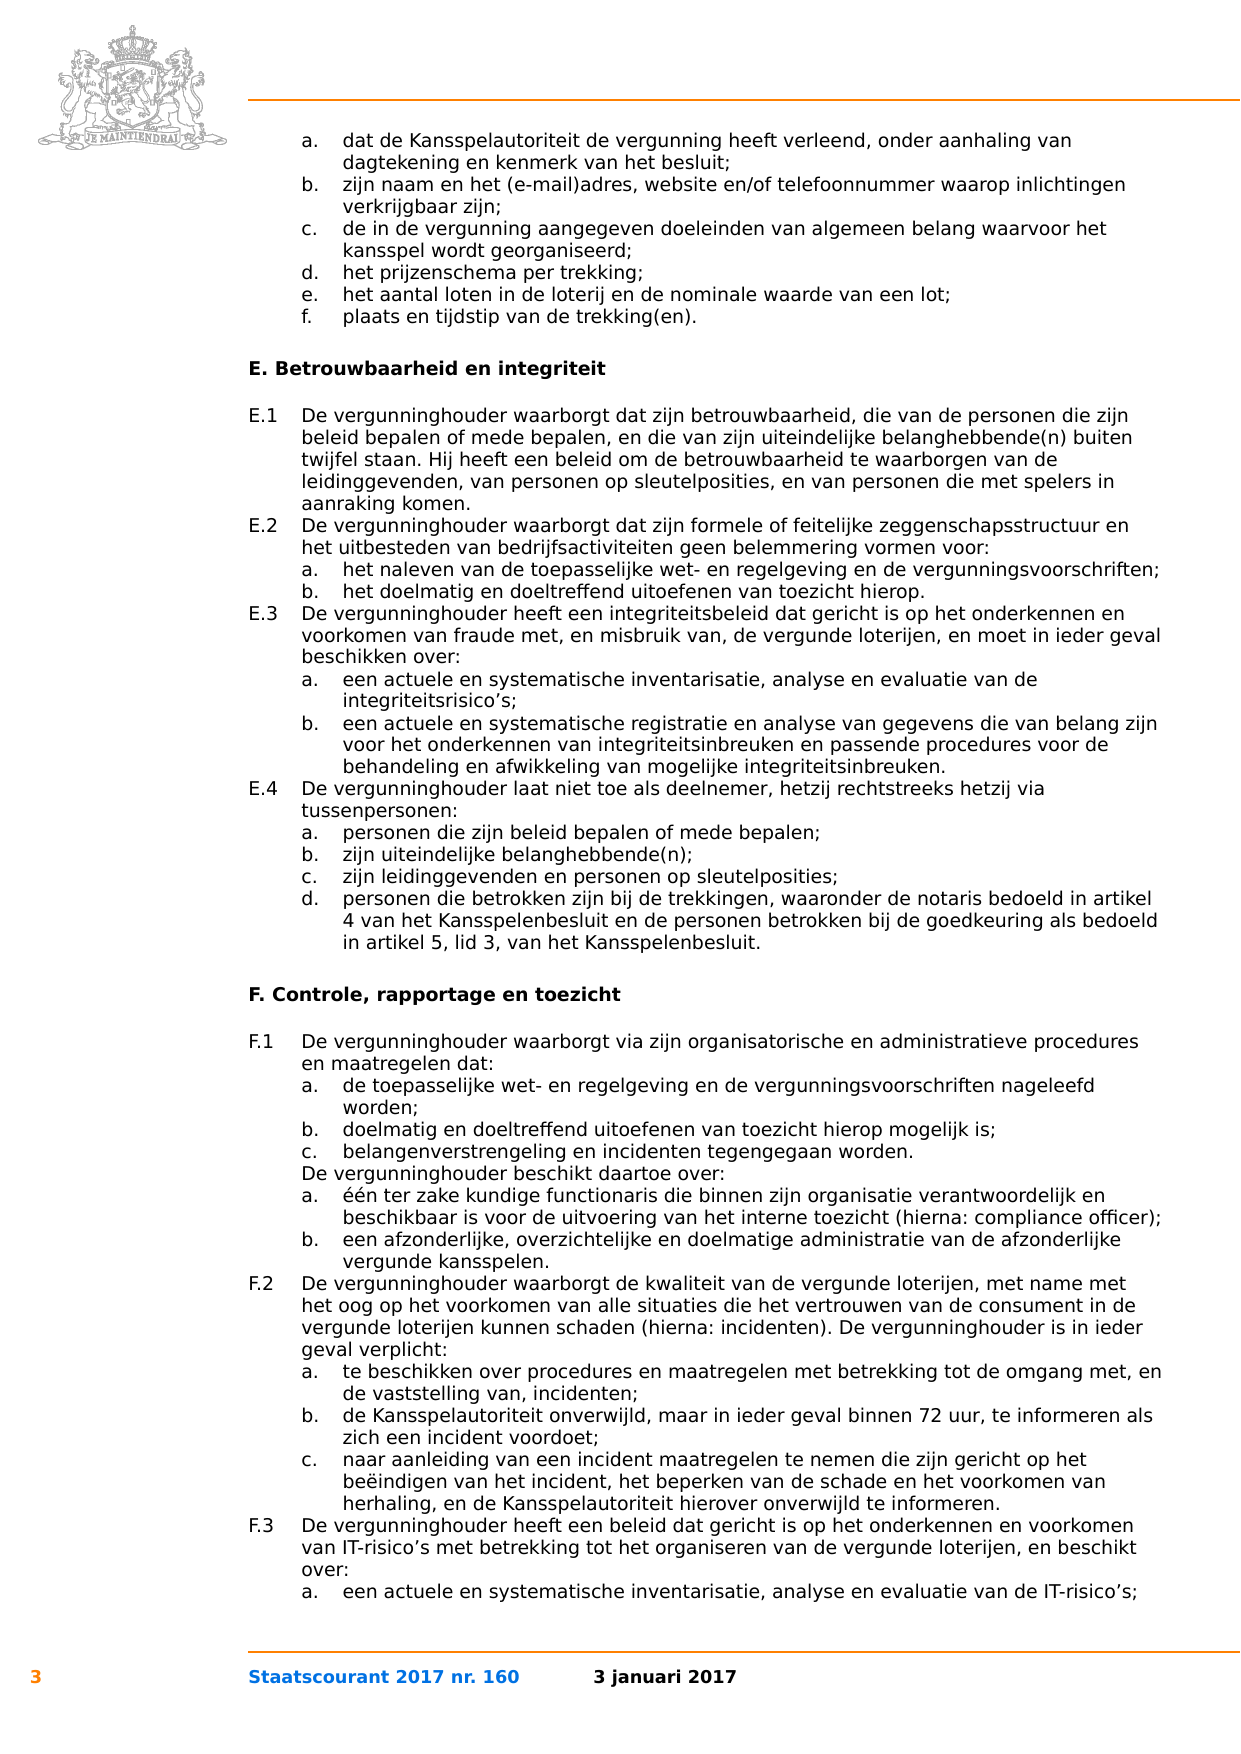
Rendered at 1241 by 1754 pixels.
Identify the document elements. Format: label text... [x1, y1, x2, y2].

text a. personen die zijn beleid bepalen of mede bepalen; [301, 822, 1163, 844]
text F.2 De vergunninghouder waarborgt de kwaliteit van de vergunde loterijen, met name met het oog op het voorkomen van alle situaties die het vertrouwen van de consument in de vergunde loterijen kunnen schaden (hierna: incidenten). De vergunninghouder is in ieder geval verplicht: [248, 1273, 1163, 1361]
text a. een actuele en systematische inventarisatie, analyse en evaluatie van de IT-risico’s; [301, 1581, 1163, 1603]
text e. het aantal loten in de loterij en de nominale waarde van een lot; [301, 284, 1163, 306]
text E.1 De vergunninghouder waarborgt dat zijn betrouwbaarheid, die van de personen die zijn beleid bepalen of mede bepalen, en die van zijn uiteindelijke belanghebbende(n) buiten twijfel staan. Hij heeft een beleid om de betrouwbaarheid te waarborgen van de leidinggevenden, van personen op sleutelposities, en van personen die met spelers in aanraking komen. [248, 405, 1163, 514]
text b. zijn uiteindelijke belanghebbende(n); [301, 844, 1163, 866]
text E.4 De vergunninghouder laat niet toe als deelnemer, hetzij rechtstreeks hetzij via tussenpersonen: [248, 778, 1163, 822]
text d. het prijzenschema per trekking; [301, 262, 1163, 284]
text d. personen die betrokken zijn bij de trekkingen, waaronder de notaris bedoeld in artikel 4 van het Kansspelenbesluit en de personen betrokken bij de goedkeuring als bedoeld in artikel 5, lid 3, van het Kansspelenbesluit. [301, 888, 1163, 954]
text c. zijn leidinggevenden en personen op sleutelposities; [301, 866, 1163, 888]
text b. doelmatig en doeltreffend uitoefenen van toezicht hierop mogelijk is; [301, 1119, 1163, 1141]
text a. de toepasselijke wet- en regelgeving en de vergunningsvoorschriften nageleefd worden; [301, 1075, 1163, 1119]
subtitle F. Controle, rapportage en toezicht [248, 984, 1163, 1006]
text a. te beschikken over procedures en maatregelen met betrekking tot de omgang met, en de vaststelling van, incidenten; [301, 1361, 1163, 1405]
text f. plaats en tijdstip van de trekking(en). [301, 306, 1163, 328]
text De vergunninghouder beschikt daartoe over: [301, 1163, 1163, 1185]
text b. de Kansspelautoriteit onverwijld, maar in ieder geval binnen 72 uur, te informeren als zich een incident voordoet; [301, 1405, 1163, 1449]
text a. een actuele en systematische inventarisatie, analyse en evaluatie van de integriteitsrisico’s; [301, 668, 1163, 712]
text c. belangenverstrengeling en incidenten tegengegaan worden. [301, 1141, 1163, 1163]
text b. een afzonderlijke, overzichtelijke en doelmatige administratie van de afzonderlijke vergunde kansspelen. [301, 1229, 1163, 1273]
text F.1 De vergunninghouder waarborgt via zijn organisatorische en administratieve procedures en maatregelen dat: [248, 1031, 1163, 1075]
text a. het naleven van de toepasselijke wet- en regelgeving en de vergunningsvoorschriften; [301, 558, 1163, 581]
subtitle E. Betrouwbaarheid en integriteit [248, 358, 1163, 380]
text a. dat de Kansspelautoriteit de vergunning heeft verleend, onder aanhaling van dagtekening en kenmerk van het besluit; [301, 130, 1163, 174]
text E.3 De vergunninghouder heeft een integriteitsbeleid dat gericht is op het onderkennen en voorkomen van fraude met, en misbruik van, de vergunde loterijen, en moet in ieder geval beschikken over: [248, 602, 1163, 668]
picture [38, 25, 227, 150]
text E.2 De vergunninghouder waarborgt dat zijn formele of feitelijke zeggenschapsstructuur en het uitbesteden van bedrijfsactiviteiten geen belemmering vormen voor: [248, 514, 1163, 558]
text c. naar aanleiding van een incident maatregelen te nemen die zijn gericht op het beëindigen van het incident, het beperken van de schade en het voorkomen van herhaling, en de Kansspelautoriteit hierover onverwijld te informeren. [301, 1449, 1163, 1515]
text c. de in de vergunning aangegeven doeleinden van algemeen belang waarvoor het kansspel wordt georganiseerd; [301, 218, 1163, 262]
text F.3 De vergunninghouder heeft een beleid dat gericht is op het onderkennen en voorkomen van IT-risico’s met betrekking tot het organiseren van de vergunde loterijen, en beschikt over: [248, 1515, 1163, 1581]
text b. zijn naam en het (e-mail)adres, website en/of telefoonnummer waarop inlichtingen verkrijgbaar zijn; [301, 174, 1163, 218]
text b. het doelmatig en doeltreffend uitoefenen van toezicht hierop. [301, 581, 1163, 602]
text b. een actuele en systematische registratie en analyse van gegevens die van belang zijn voor het onderkennen van integriteitsinbreuken en passende procedures voor de behandeling en afwikkeling van mogelijke integriteitsinbreuken. [301, 712, 1163, 778]
text a. één ter zake kundige functionaris die binnen zijn organisatie verantwoordelijk en beschikbaar is voor de uitvoering van het interne toezicht (hierna: compliance officer); [301, 1185, 1163, 1229]
